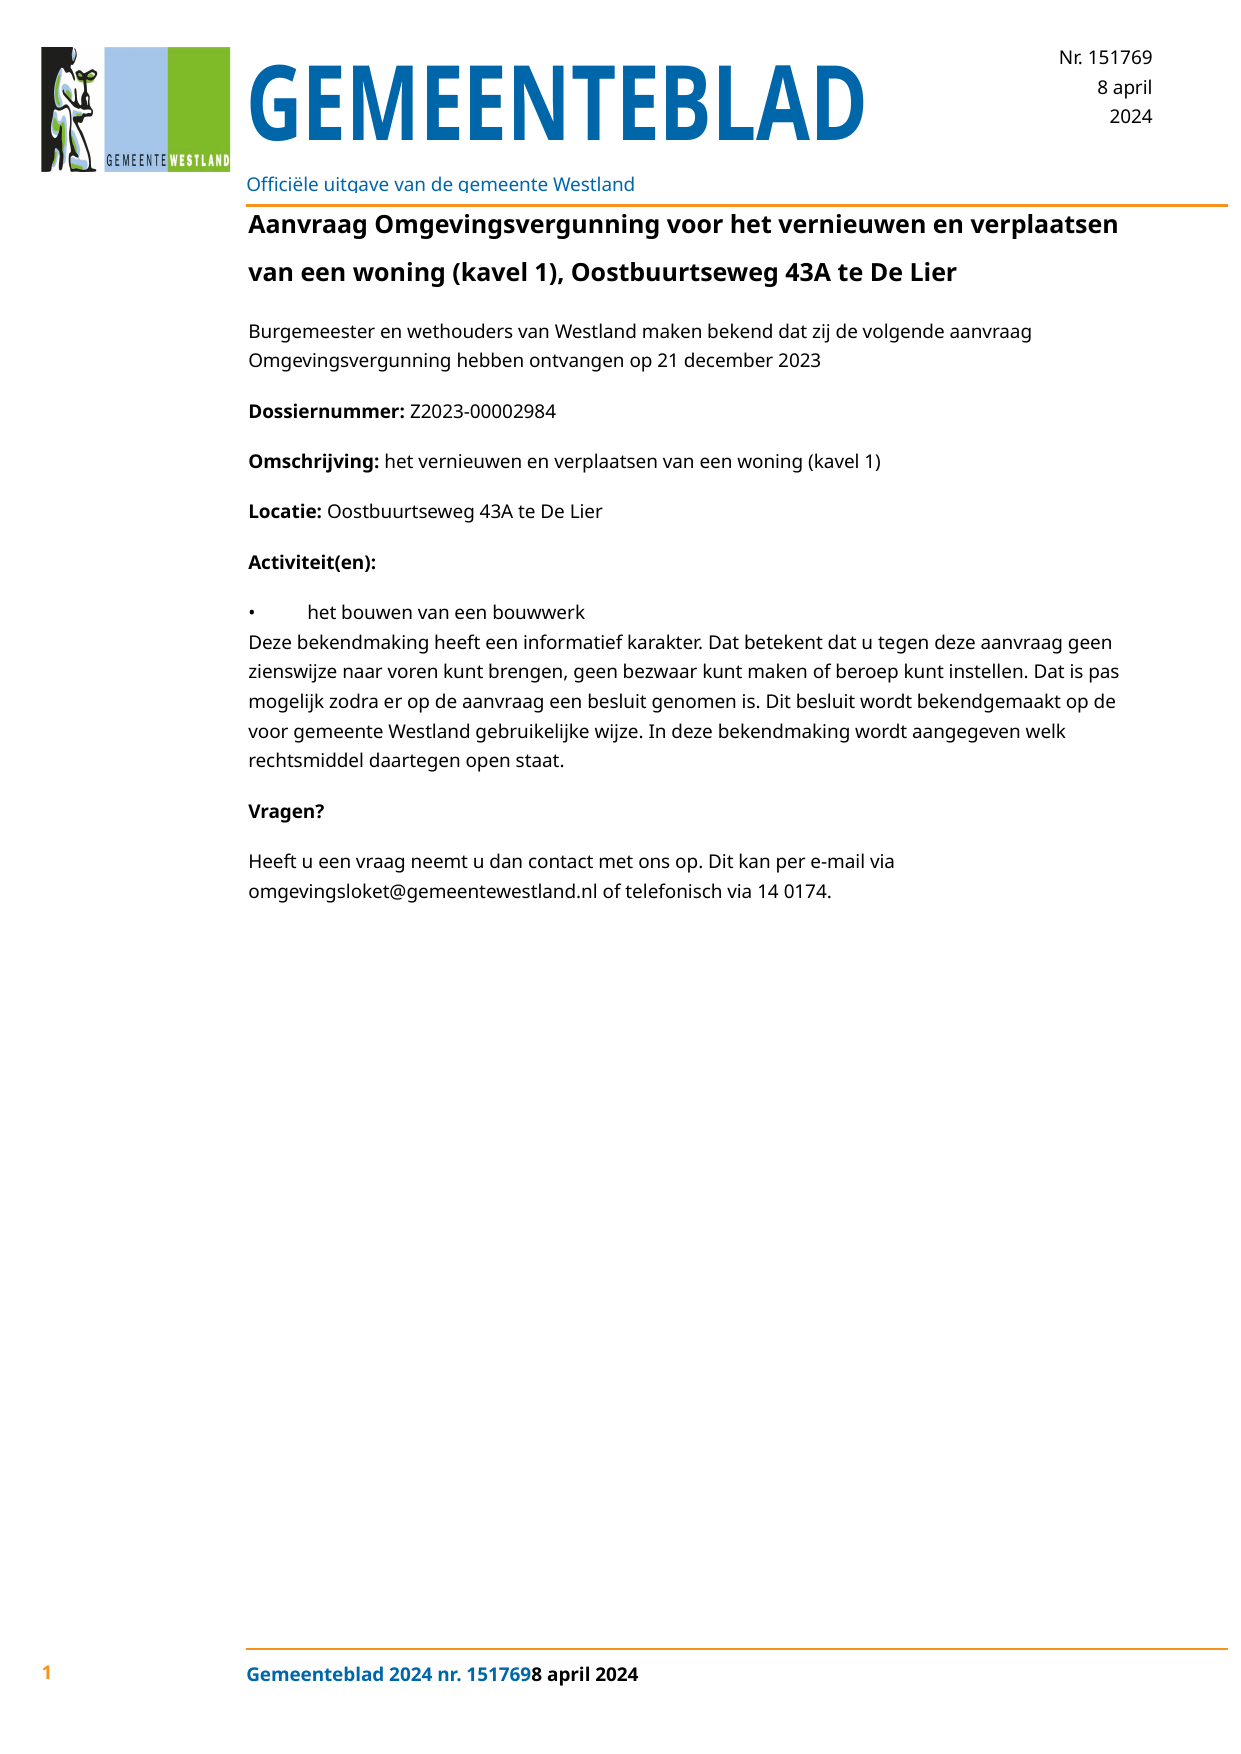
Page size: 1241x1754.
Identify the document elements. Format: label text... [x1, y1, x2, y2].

text Omschrijving: het vernieuwen en verplaatsen van een woning (kavel 1) [248, 448, 1152, 474]
text Deze bekendmaking heeft een informatief karakter. Dat betekent dat u tegen deze aanvraag geen zienswijze naar voren kunt brengen, geen bezwaar kunt maken of beroep kunt instellen. Dat is pas mogelijk zodra er op de aanvraag een besluit genomen is. Dit besluit wordt bekendgemaakt op de voor gemeente Westland gebruikelijke wijze. In deze bekendmaking wordt aangegeven welk rechtsmiddel daartegen open staat. [248, 629, 1152, 773]
text Activiteit(en): [248, 549, 1152, 575]
text Aanvraag Omgevingsvergunning voor het vernieuwen en verplaatsen van een woning (kavel 1), Oostbuurtseweg 43A te De Lier [248, 207, 1152, 288]
text Heeft u een vraag neemt u dan contact met ons op. Dit kan per e-mail via omgevingsloket@gemeentewestland.nl of telefonisch via 14 0174. [248, 848, 1152, 904]
text Burgemeester en wethouders van Westland maken bekend dat zij de volgende aanvraag Omgevingsvergunning hebben ontvangen op 21 december 2023 [248, 318, 1152, 373]
text Dossiernummer: Z2023-00002984 [248, 398, 1152, 424]
text Vragen? [248, 798, 1152, 824]
text Locatie: Oostbuurtseweg 43A te De Lier [248, 499, 1152, 524]
picture [41, 47, 231, 172]
list het bouwen van een bouwwerk [248, 599, 1152, 625]
